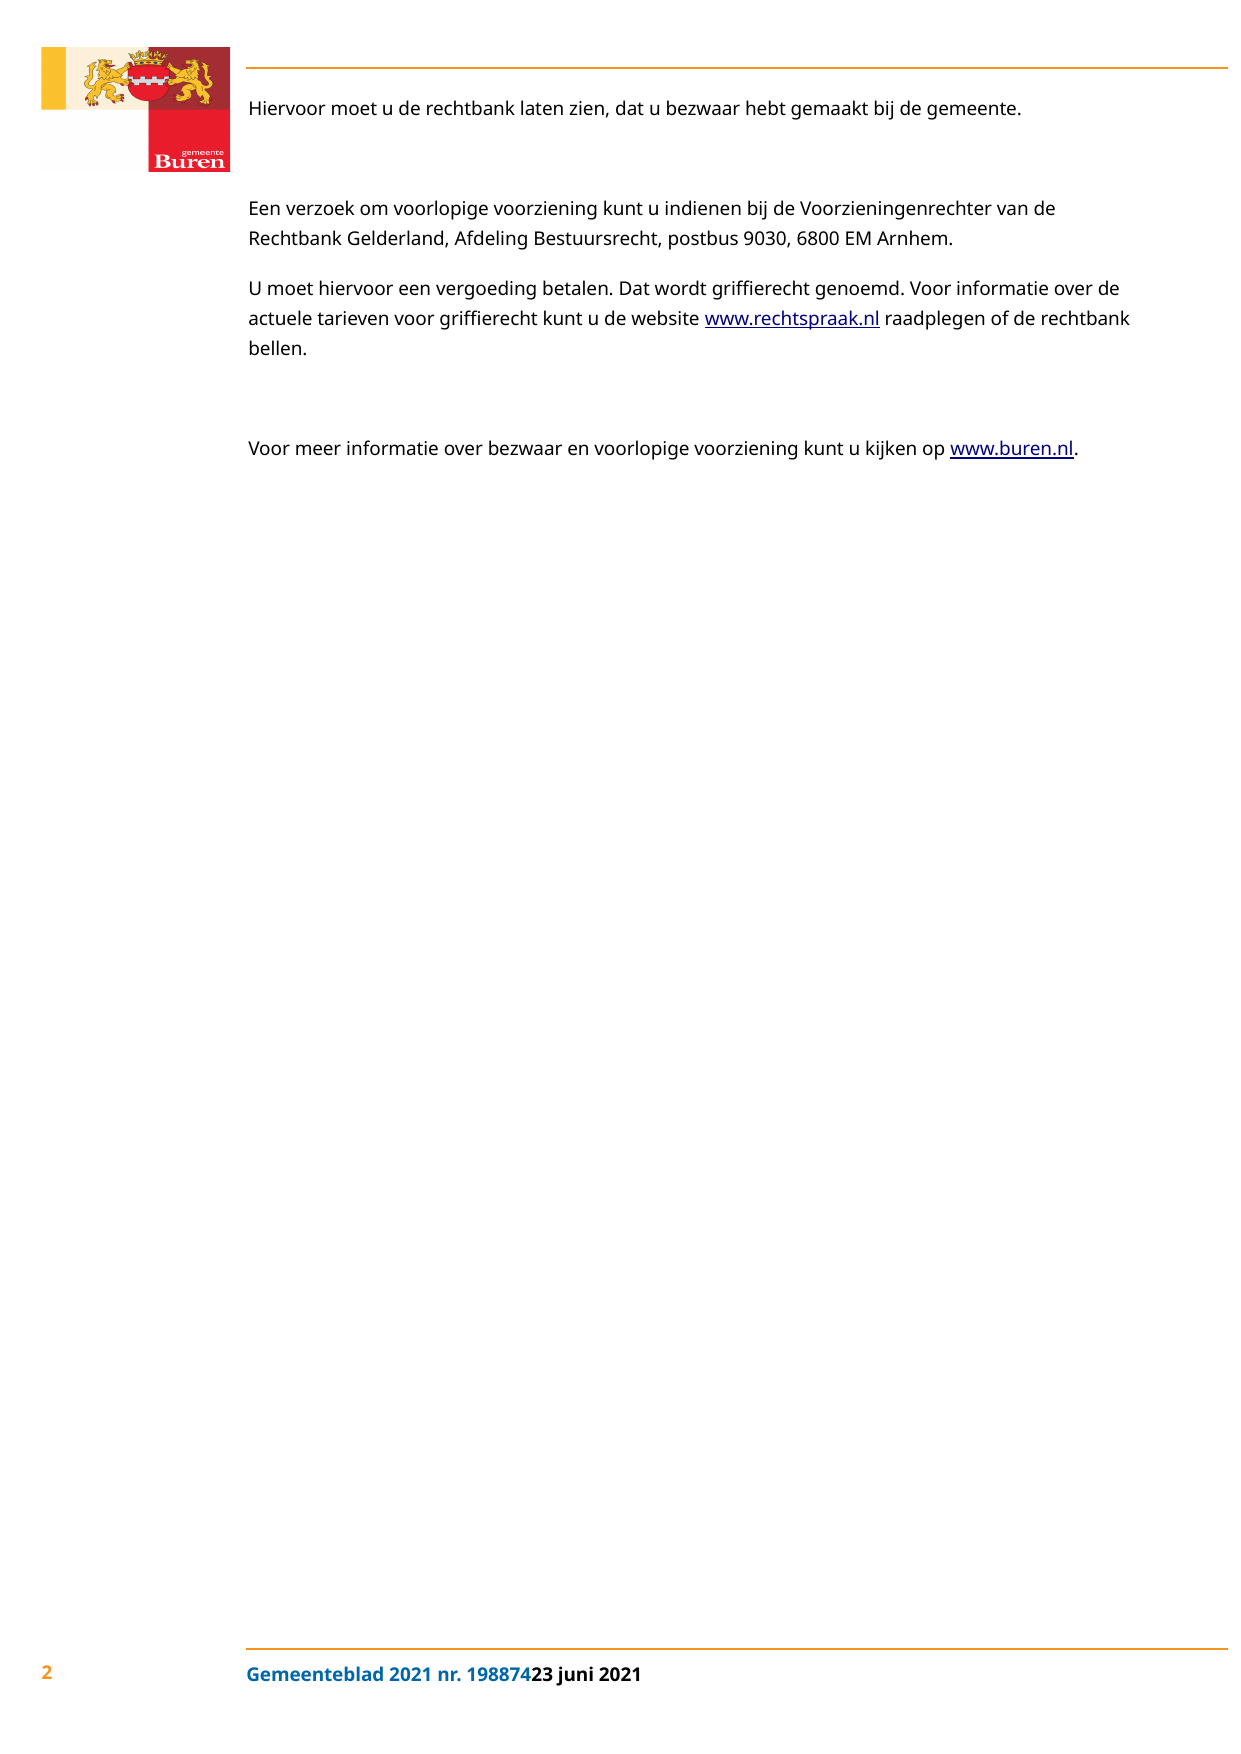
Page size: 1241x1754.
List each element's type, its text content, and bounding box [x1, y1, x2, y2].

picture [41, 47, 231, 172]
text U moet hiervoor een vergoeding betalen. Dat wordt griffierecht genoemd. Voor informatie over de actuele tarieven voor griffierecht kunt u de website www.rechtspraak.nl raadplegen of de rechtbank bellen. [248, 276, 1152, 361]
text Een verzoek om voorlopige voorziening kunt u indienen bij de Voorzieningenrechter van de Rechtbank Gelderland, Afdeling Bestuursrecht, postbus 9030, 6800 EM Arnhem. [248, 196, 1152, 251]
text Hiervoor moet u de rechtbank laten zien, dat u bezwaar hebt gemaakt bij de gemeente. [248, 95, 1152, 121]
text Voor meer informatie over bezwaar en voorlopige voorziening kunt u kijken op www.buren.nl. [248, 436, 1152, 461]
